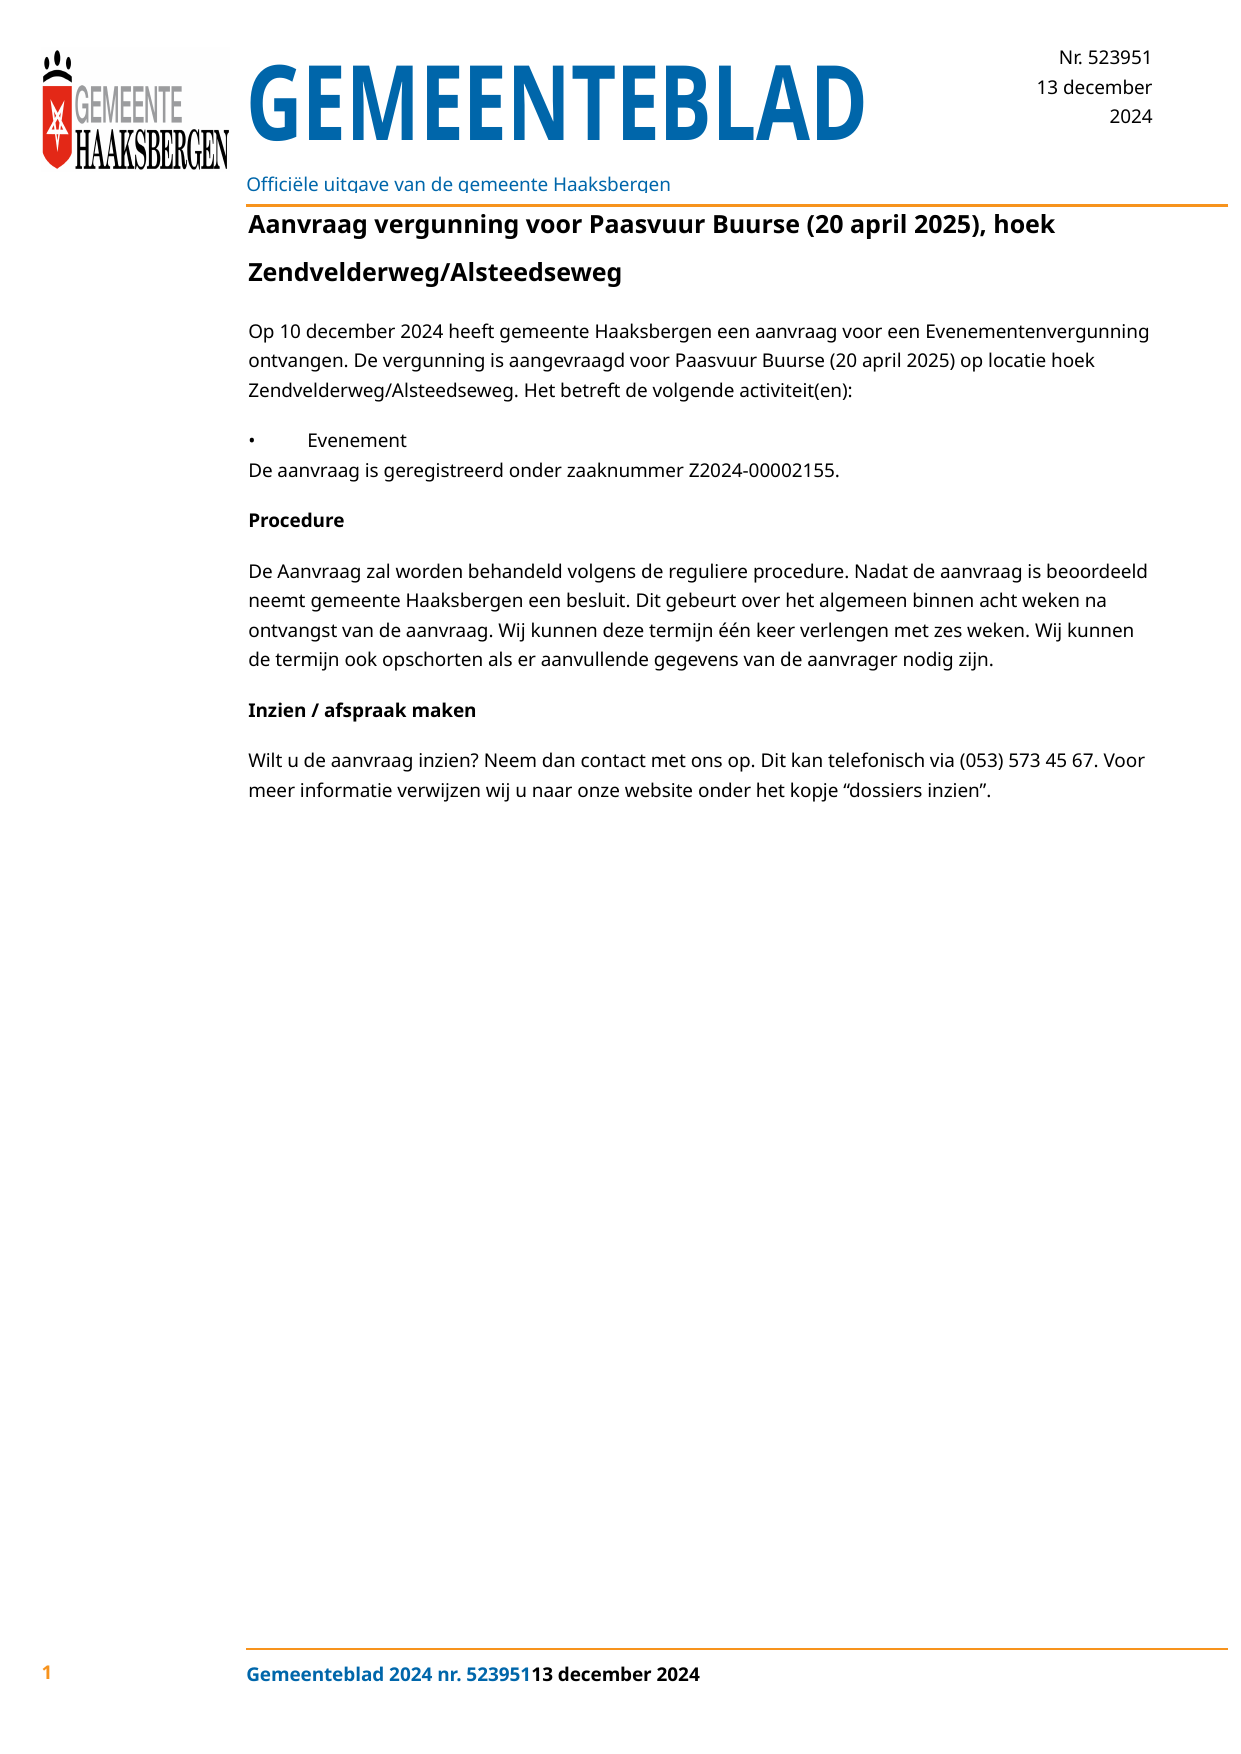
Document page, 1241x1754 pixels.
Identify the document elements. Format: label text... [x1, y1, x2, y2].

text Op 10 december 2024 heeft gemeente Haaksbergen een aanvraag voor een Evenementenvergunning ontvangen. De vergunning is aangevraagd voor Paasvuur Buurse (20 april 2025) op locatie hoek Zendvelderweg/Alsteedseweg. Het betreft de volgende activiteit(en): [248, 318, 1152, 403]
text Inzien / afspraak maken [248, 697, 1152, 723]
text De Aanvraag zal worden behandeld volgens de reguliere procedure. Nadat de aanvraag is beoordeeld neemt gemeente Haaksbergen een besluit. Dit gebeurt over het algemeen binnen acht weken na ontvangst van de aanvraag. Wij kunnen deze termijn één keer verlengen met zes weken. Wij kunnen de termijn ook opschorten als er aanvullende gegevens van de aanvrager nodig zijn. [248, 558, 1152, 672]
text Aanvraag vergunning voor Paasvuur Buurse (20 april 2025), hoek Zendvelderweg/Alsteedseweg [248, 207, 1152, 288]
text De aanvraag is geregistreerd onder zaaknummer Z2024-00002155. [248, 457, 1152, 483]
list Evenement [248, 427, 1152, 453]
text Wilt u de aanvraag inzien? Neem dan contact met ons op. Dit kan telefonisch via (053) 573 45 67. Voor meer informatie verwijzen wij u naar onze website onder het kopje “dossiers inzien”. [248, 747, 1152, 803]
picture [41, 47, 231, 172]
text Procedure [248, 507, 1152, 533]
